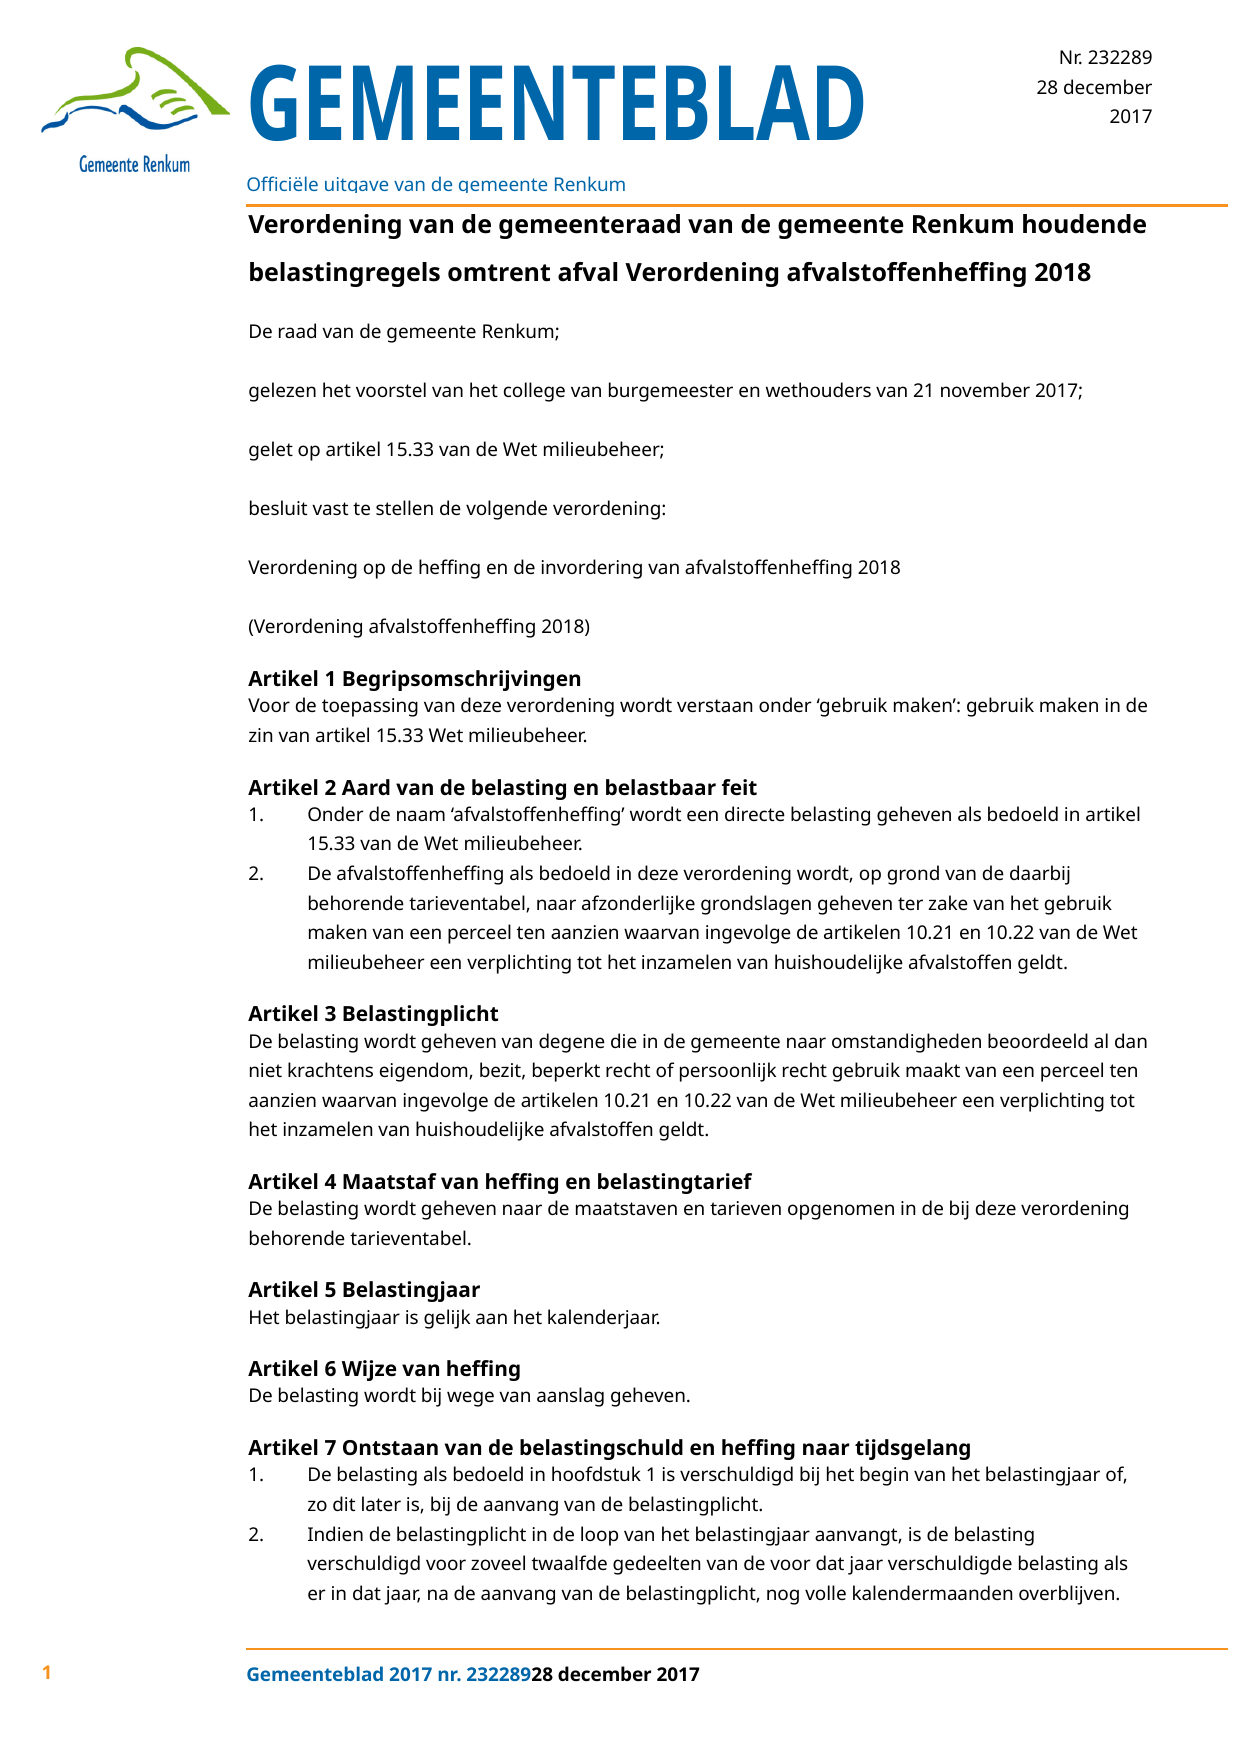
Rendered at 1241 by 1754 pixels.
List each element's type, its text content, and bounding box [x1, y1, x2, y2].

text Verordening op de heffing en de invordering van afvalstoffenheffing 2018 [248, 554, 1152, 580]
text besluit vast te stellen de volgende verordening: [248, 495, 1152, 521]
text (Verordening afvalstoffenheffing 2018) [248, 614, 1152, 639]
text Artikel 3 Belastingplicht [248, 999, 1152, 1028]
text gelezen het voorstel van het college van burgemeester en wethouders van 21 november 2017; [248, 377, 1152, 403]
text Het belastingjaar is gelijk aan het kalenderjaar. [248, 1304, 1152, 1329]
text gelet op artikel 15.33 van de Wet milieubeheer; [248, 436, 1152, 462]
list Indien de belastingplicht in de loop van het belastingjaar aanvangt, is de belasting verschuldigd voor zoveel twaalfde gedeelten van de voor dat jaar verschuldigde belasting als er in dat jaar, na de aanvang van de belastingplicht, nog volle kalendermaanden overblijven. [248, 1521, 1152, 1606]
list De afvalstoffenheffing als bedoeld in deze verordening wordt, op grond van de daarbij behorende tarieventabel, naar afzonderlijke grondslagen geheven ter zake van het gebruik maken van een perceel ten aanzien waarvan ingevolge de artikelen 10.21 en 10.22 van de Wet milieubeheer een verplichting tot het inzamelen van huishoudelijke afvalstoffen geldt. [248, 860, 1152, 975]
text De raad van de gemeente Renkum; [248, 318, 1152, 344]
text Artikel 5 Belastingjaar [248, 1275, 1152, 1304]
text Verordening van de gemeenteraad van de gemeente Renkum houdende belastingregels omtrent afval Verordening afvalstoffenheffing 2018 [248, 207, 1152, 288]
text Voor de toepassing van deze verordening wordt verstaan onder ‘gebruik maken’: gebruik maken in de zin van artikel 15.33 Wet milieubeheer. [248, 693, 1152, 748]
text Artikel 1 Begripsomschrijvingen [248, 664, 1152, 693]
list De belasting als bedoeld in hoofdstuk 1 is verschuldigd bij het begin van het belastingjaar of, zo dit later is, bij de aanvang van de belastingplicht. [248, 1462, 1152, 1517]
text De belasting wordt bij wege van aanslag geheven. [248, 1383, 1152, 1408]
text Artikel 6 Wijze van heffing [248, 1354, 1152, 1383]
text Artikel 4 Maatstaf van heffing en belastingtarief [248, 1167, 1152, 1195]
text De belasting wordt geheven van degene die in de gemeente naar omstandigheden beoordeeld al dan niet krachtens eigendom, bezit, beperkt recht of persoonlijk recht gebruik maakt van een perceel ten aanzien waarvan ingevolge de artikelen 10.21 en 10.22 van de Wet milieubeheer een verplichting tot het inzamelen van huishoudelijke afvalstoffen geldt. [248, 1028, 1152, 1142]
text Artikel 7 Ontstaan van de belastingschuld en heffing naar tijdsgelang [248, 1433, 1152, 1462]
list Onder de naam ‘afvalstoffenheffing’ wordt een directe belasting geheven als bedoeld in artikel 15.33 van de Wet milieubeheer. [248, 801, 1152, 856]
picture [41, 47, 231, 172]
text De belasting wordt geheven naar de maatstaven en tarieven opgenomen in de bij deze verordening behorende tarieventabel. [248, 1195, 1152, 1251]
text Artikel 2 Aard van de belasting en belastbaar feit [248, 773, 1152, 801]
